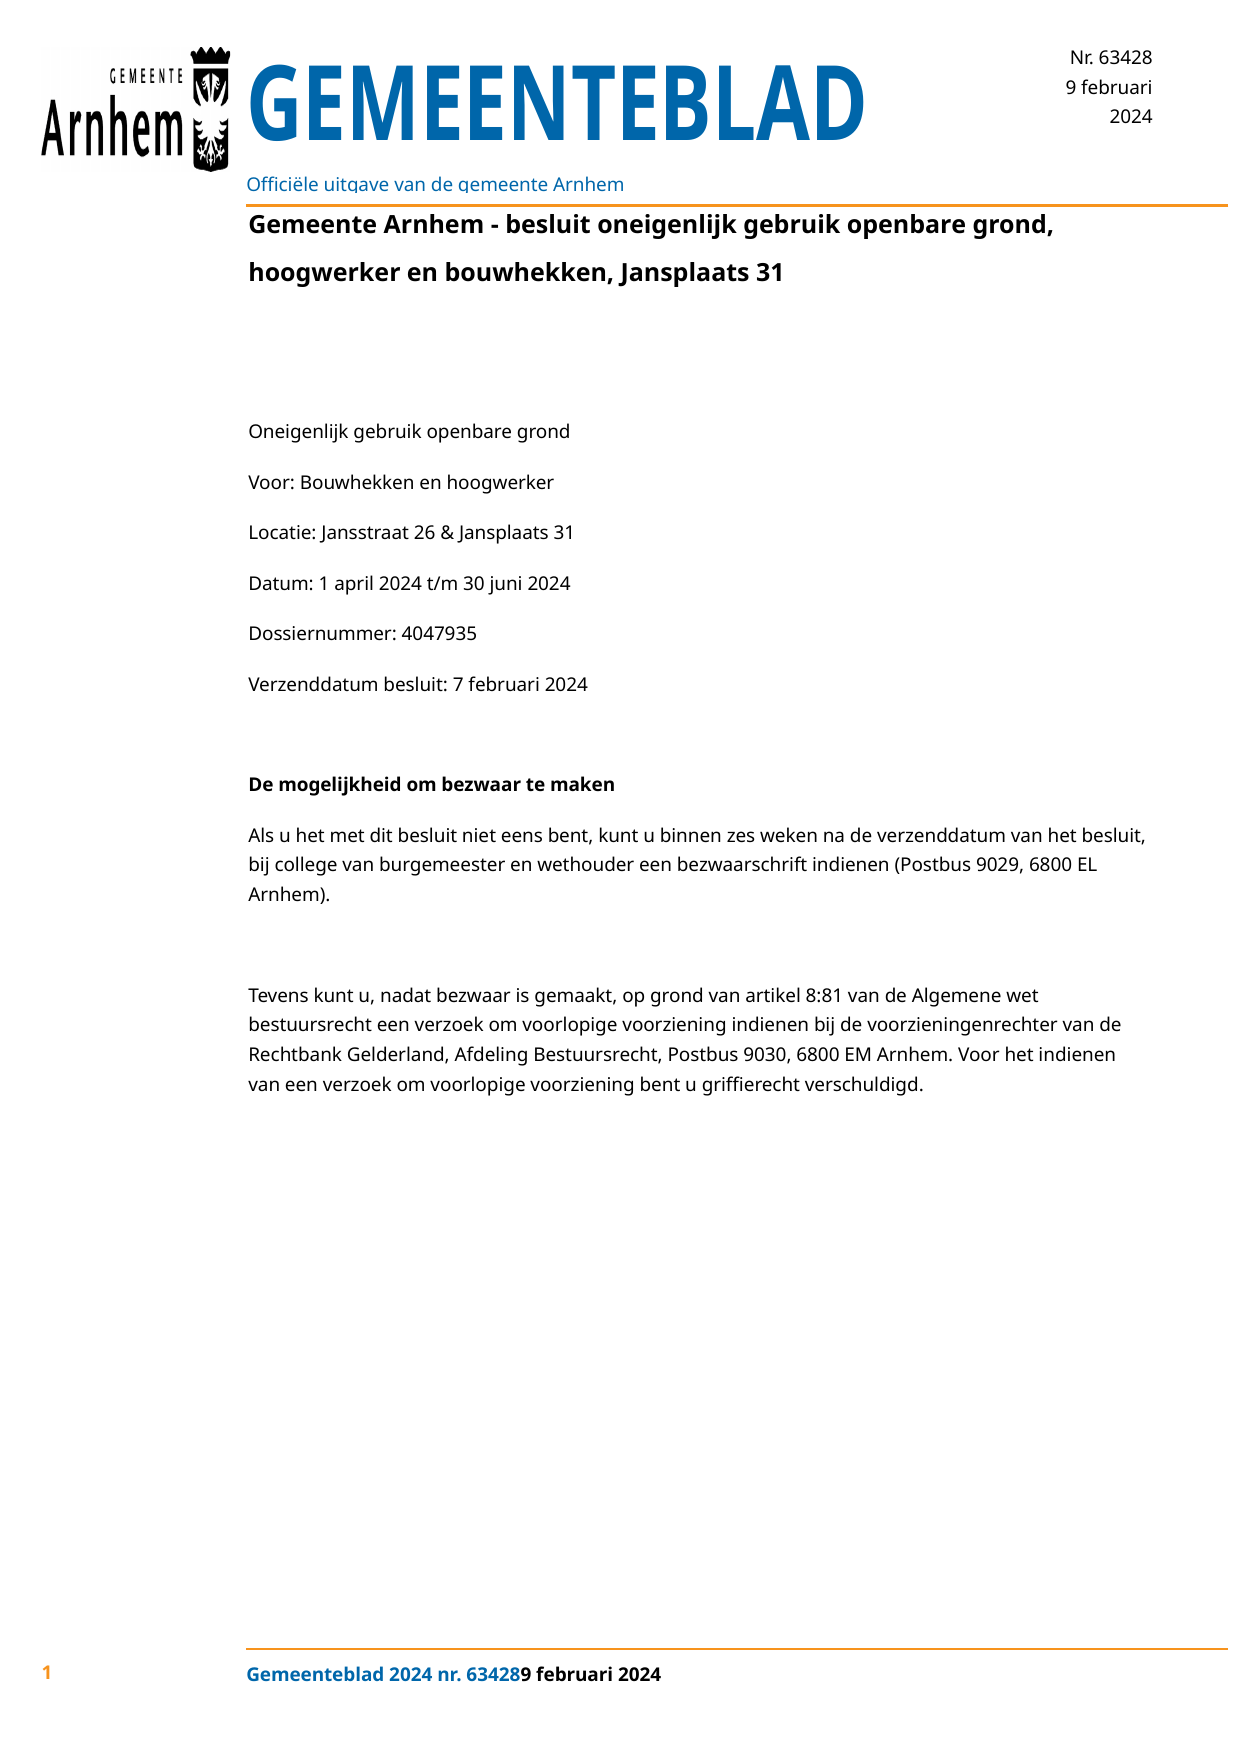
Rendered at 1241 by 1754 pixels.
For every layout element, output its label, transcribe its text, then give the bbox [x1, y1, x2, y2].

text Dossiernummer: 4047935 [248, 620, 1152, 646]
text Voor: Bouwhekken en hoogwerker [248, 469, 1152, 495]
picture [41, 47, 231, 172]
text Gemeente Arnhem - besluit oneigenlijk gebruik openbare grond, hoogwerker en bouwhekken, Jansplaats 31 [248, 207, 1152, 288]
text Datum: 1 april 2024 t/m 30 juni 2024 [248, 570, 1152, 596]
text De mogelijkheid om bezwaar te maken [248, 772, 1152, 797]
text Oneigenlijk gebruik openbare grond [248, 419, 1152, 444]
text Als u het met dit besluit niet eens bent, kunt u binnen zes weken na de verzenddatum van het besluit, bij college van burgemeester en wethouder een bezwaarschrift indienen (Postbus 9029, 6800 EL Arnhem). [248, 822, 1152, 907]
text Tevens kunt u, nadat bezwaar is gemaakt, op grond van artikel 8:81 van de Algemene wet bestuursrecht een verzoek om voorlopige voorziening indienen bij de voorzieningenrechter van de Rechtbank Gelderland, Afdeling Bestuursrecht, Postbus 9030, 6800 EM Arnhem. Voor het indienen van een verzoek om voorlopige voorziening bent u griffierecht verschuldigd. [248, 982, 1152, 1097]
text Locatie: Jansstraat 26 & Jansplaats 31 [248, 519, 1152, 545]
text Verzenddatum besluit: 7 februari 2024 [248, 671, 1152, 697]
